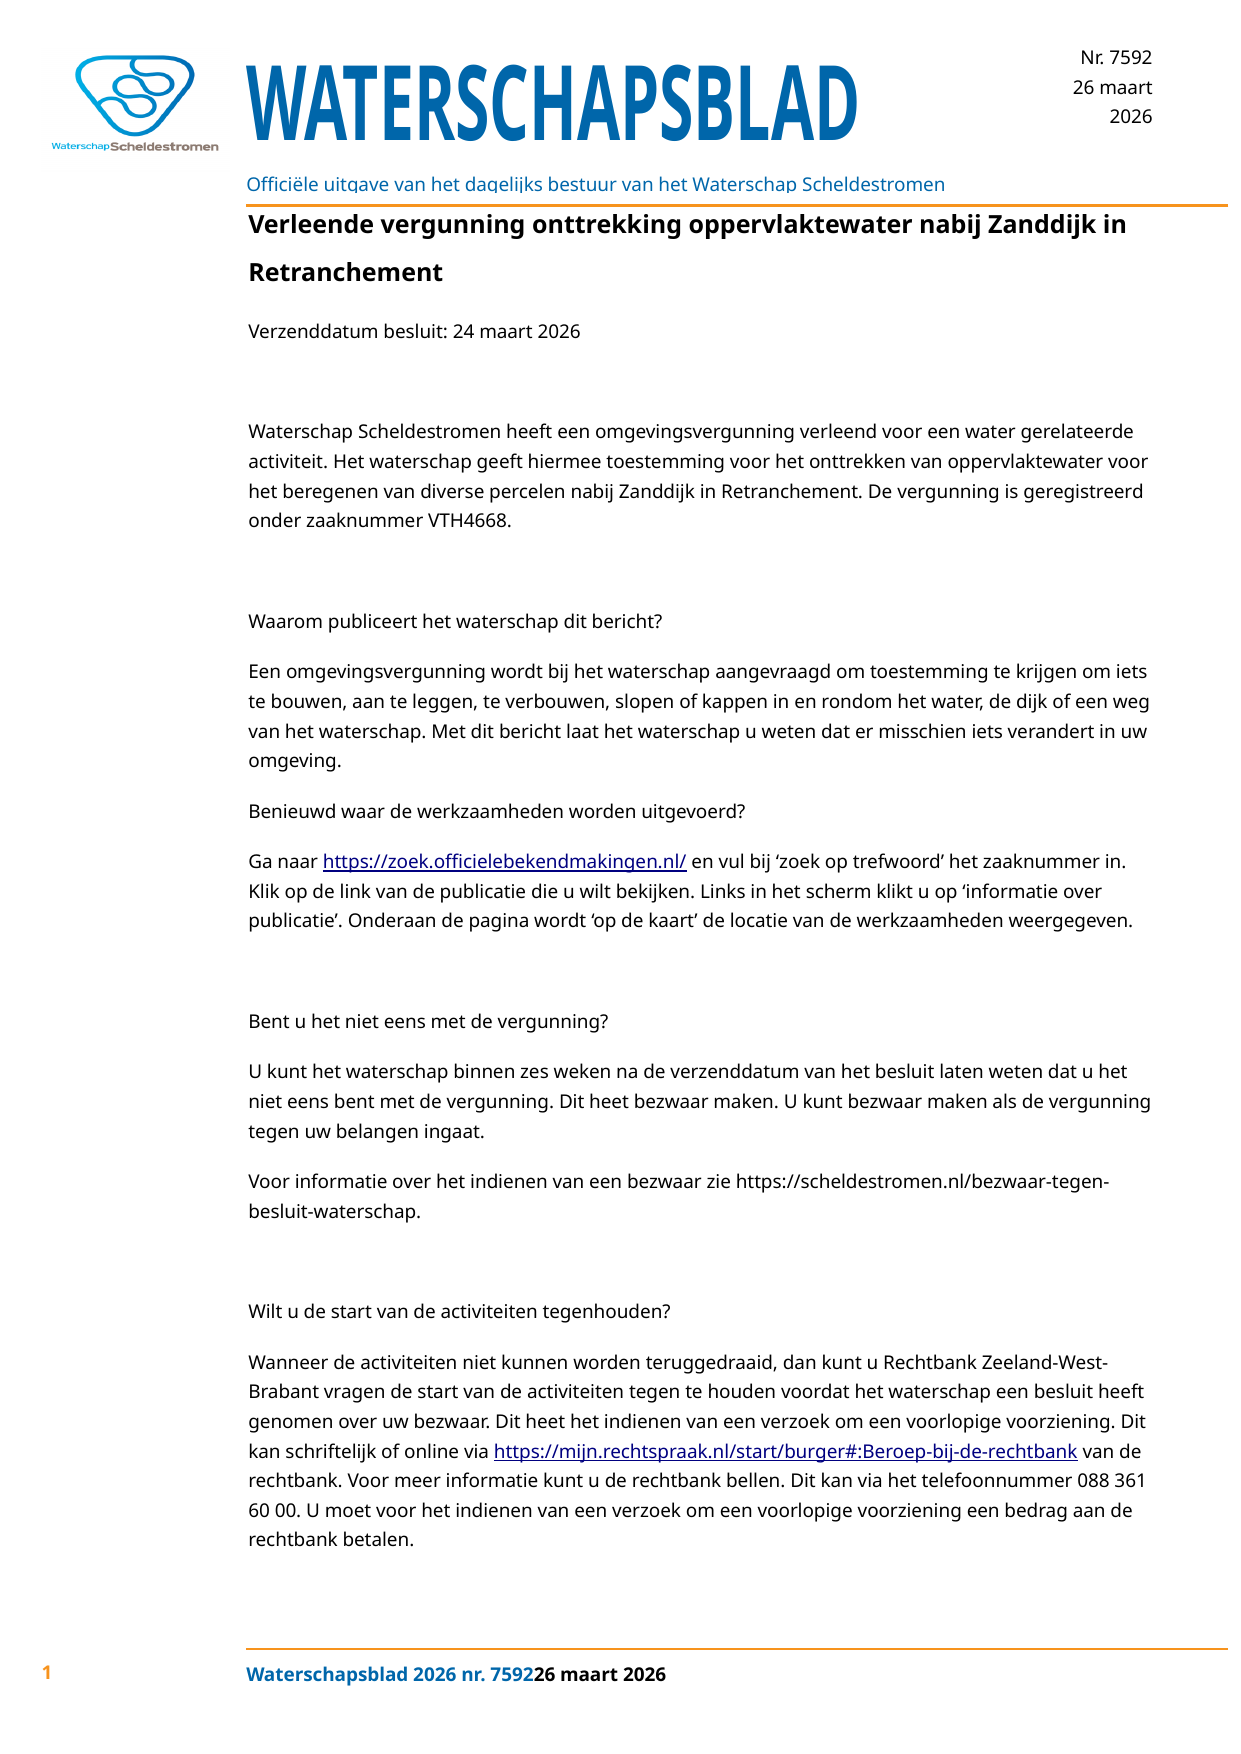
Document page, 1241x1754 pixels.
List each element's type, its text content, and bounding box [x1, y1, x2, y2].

text Wilt u de start van de activiteiten tegenhouden? [248, 1299, 1152, 1324]
text Voor informatie over het indienen van een bezwaar zie https://scheldestromen.nl/bezwaar-tegen-besluit-waterschap. [248, 1168, 1152, 1224]
picture [41, 47, 231, 172]
text Bent u het niet eens met de vergunning? [248, 1008, 1152, 1034]
text U kunt het waterschap binnen zes weken na de verzenddatum van het besluit laten weten dat u het niet eens bent met de vergunning. Dit heet bezwaar maken. U kunt bezwaar maken als de vergunning tegen uw belangen ingaat. [248, 1059, 1152, 1144]
text Verleende vergunning onttrekking oppervlaktewater nabij Zanddijk in Retranchement [248, 207, 1152, 288]
text Een omgevingsvergunning wordt bij het waterschap aangevraagd om toestemming te krijgen om iets te bouwen, aan te leggen, te verbouwen, slopen of kappen in en rondom het water, de dijk of een weg van het waterschap. Met dit bericht laat het waterschap u weten dat er misschien iets verandert in uw omgeving. [248, 659, 1152, 773]
text Wanneer de activiteiten niet kunnen worden teruggedraaid, dan kunt u Rechtbank Zeeland-West-Brabant vragen de start van de activiteiten tegen te houden voordat het waterschap een besluit heeft genomen over uw bezwaar. Dit heet het indienen van een verzoek om een voorlopige voorziening. Dit kan schriftelijk of online via https://mijn.rechtspraak.nl/start/burger#:Beroep-bij-de-rechtbank van de rechtbank. Voor meer informatie kunt u de rechtbank bellen. Dit kan via het telefoonnummer 088 361 60 00. U moet voor het indienen van een verzoek om een voorlopige voorziening een bedrag aan de rechtbank betalen. [248, 1349, 1152, 1552]
text Benieuwd waar de werkzaamheden worden uitgevoerd? [248, 798, 1152, 824]
text Waterschap Scheldestromen heeft een omgevingsvergunning verleend voor een water gerelateerde activiteit. Het waterschap geeft hiermee toestemming voor het onttrekken van oppervlaktewater voor het beregenen van diverse percelen nabij Zanddijk in Retranchement. De vergunning is geregistreerd onder zaaknummer VTH4668. [248, 419, 1152, 533]
text Waarom publiceert het waterschap dit bericht? [248, 608, 1152, 634]
text Ga naar https://zoek.officielebekendmakingen.nl/ en vul bij ‘zoek op trefwoord’ het zaaknummer in. Klik op de link van de publicatie die u wilt bekijken. Links in het scherm klikt u op ‘informatie over publicatie’. Onderaan de pagina wordt ‘op de kaart’ de locatie van de werkzaamheden weergegeven. [248, 848, 1152, 933]
text Verzenddatum besluit: 24 maart 2026 [248, 318, 1152, 344]
